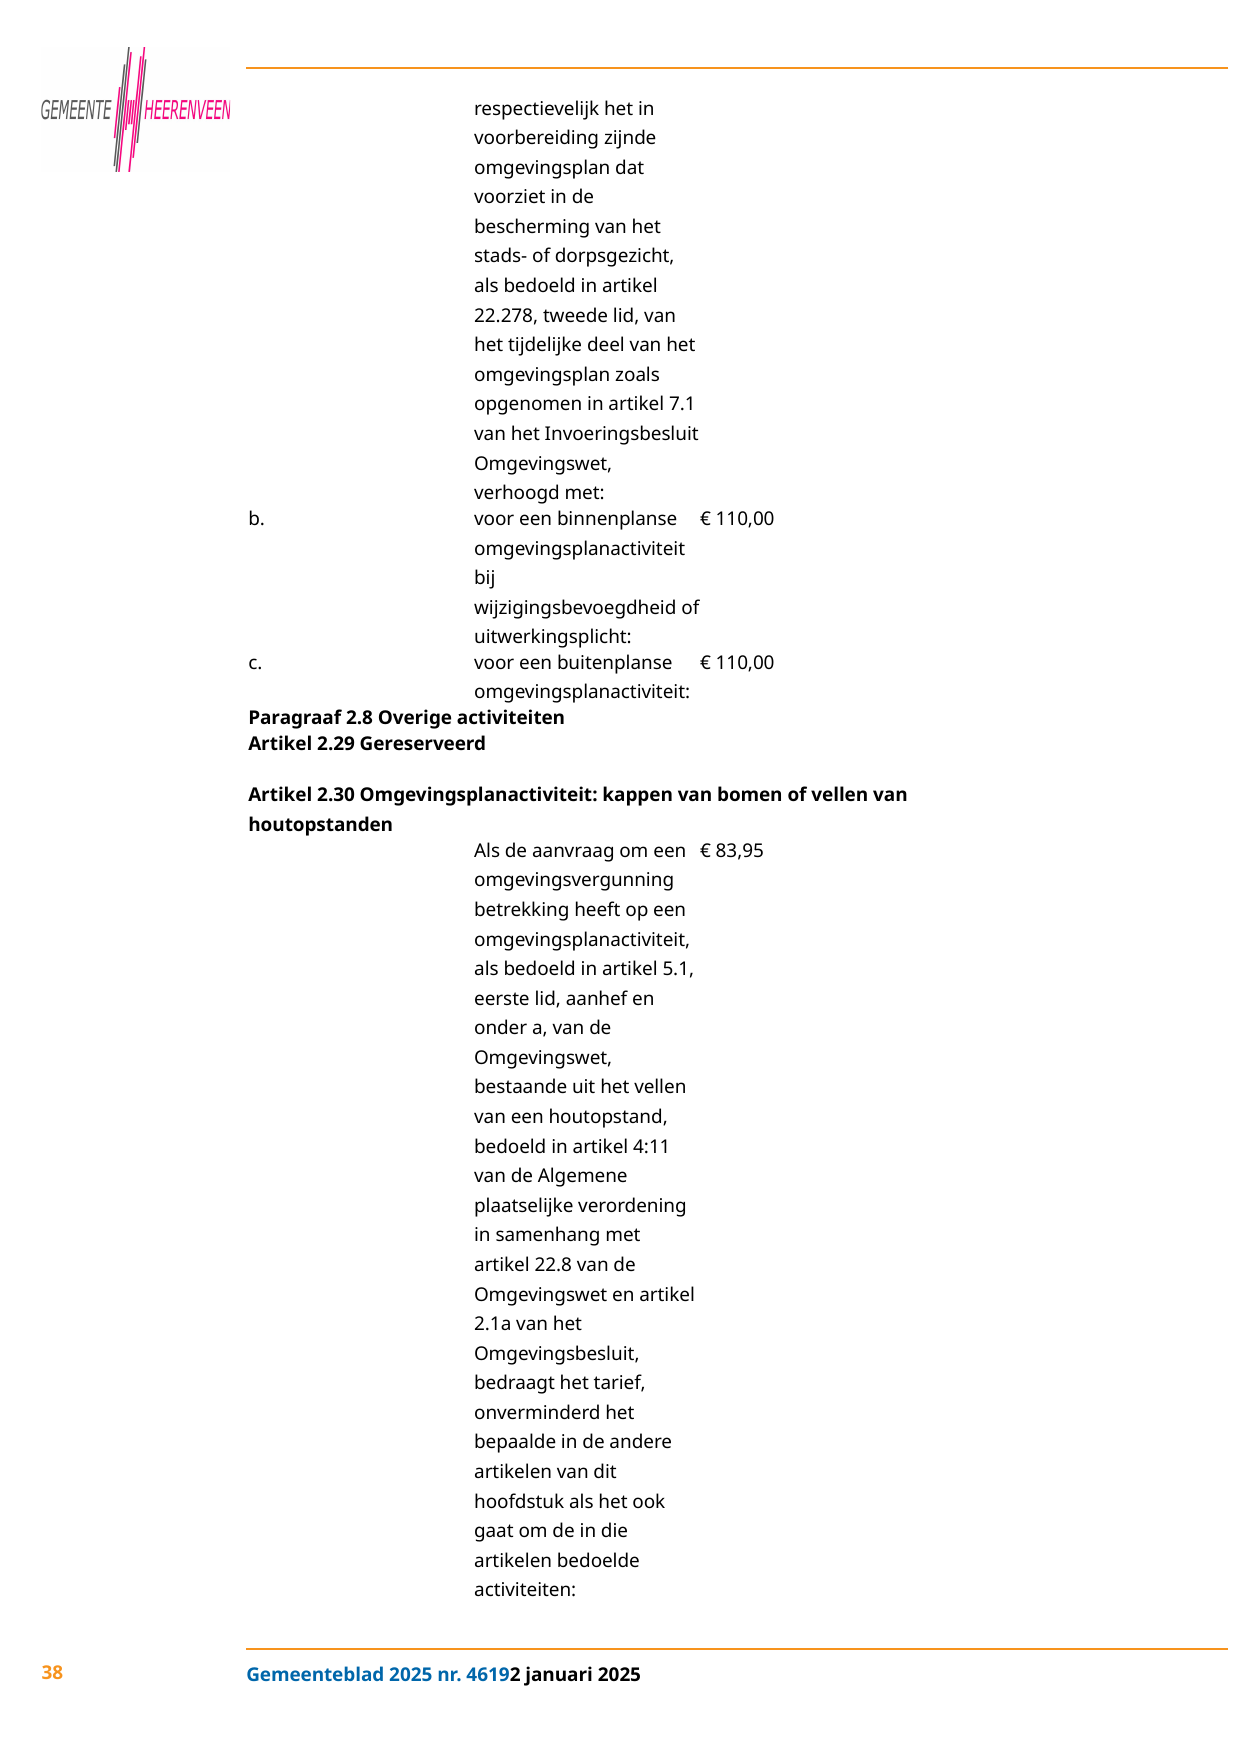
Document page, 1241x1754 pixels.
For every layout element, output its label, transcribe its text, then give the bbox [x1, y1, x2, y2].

table_cell [926, 730, 1152, 756]
table_cell [926, 95, 1152, 505]
table_cell [700, 95, 926, 505]
table_cell Paragraaf 2.8 Overige activiteiten [248, 705, 1152, 730]
table_cell € 83,95 [700, 837, 926, 1602]
table_cell Artikel 2.30 Omgevingsplanactiviteit: kappen van bomen of vellen van houtopstanden [248, 782, 926, 837]
table_cell respectievelijk het in voorbereiding zijnde omgevingsplan dat voorziet in de bescherming van het stads- of dorpsgezicht, als bedoeld in artikel 22.278, tweede lid, van het tijdelijke deel van het omgevingsplan zoals opgenomen in artikel 7.1 van het Invoeringsbesluit Omgevingswet, verhoogd met: [474, 95, 700, 505]
table_cell [474, 756, 700, 782]
table_cell € 110,00 [700, 649, 926, 704]
table_cell [926, 649, 1152, 704]
table_cell [926, 505, 1152, 649]
table_cell [926, 756, 1152, 782]
table_cell voor een buitenplanse omgevingsplanactiviteit: [474, 649, 700, 704]
table_cell [926, 837, 1152, 1602]
table_cell Als de aanvraag om een omgevingsvergunning betrekking heeft op een omgevingsplanactiviteit, als bedoeld in artikel 5.1, eerste lid, aanhef en onder a, van de Omgevingswet, bestaande uit het vellen van een houtopstand, bedoeld in artikel 4:11 van de Algemene plaatselijke verordening in samenhang met artikel 22.8 van de Omgevingswet en artikel 2.1a van het Omgevingsbesluit, bedraagt het tarief, onverminderd het bepaalde in de andere artikelen van dit hoofdstuk als het ook gaat om de in die artikelen bedoelde activiteiten: [474, 837, 700, 1602]
table_cell b. [248, 505, 474, 649]
table_cell voor een binnenplanse omgevingsplanactiviteit bij wijzigingsbevoegdheid of uitwerkingsplicht: [474, 505, 700, 649]
table_cell [700, 756, 926, 782]
table_cell [248, 95, 474, 505]
table_cell [248, 756, 474, 782]
table_cell c. [248, 649, 474, 704]
table_cell [248, 837, 474, 1602]
table_cell € 110,00 [700, 505, 926, 649]
table_cell Artikel 2.29 Gereserveerd [248, 730, 926, 756]
table_cell [926, 782, 1152, 837]
picture [41, 47, 231, 172]
